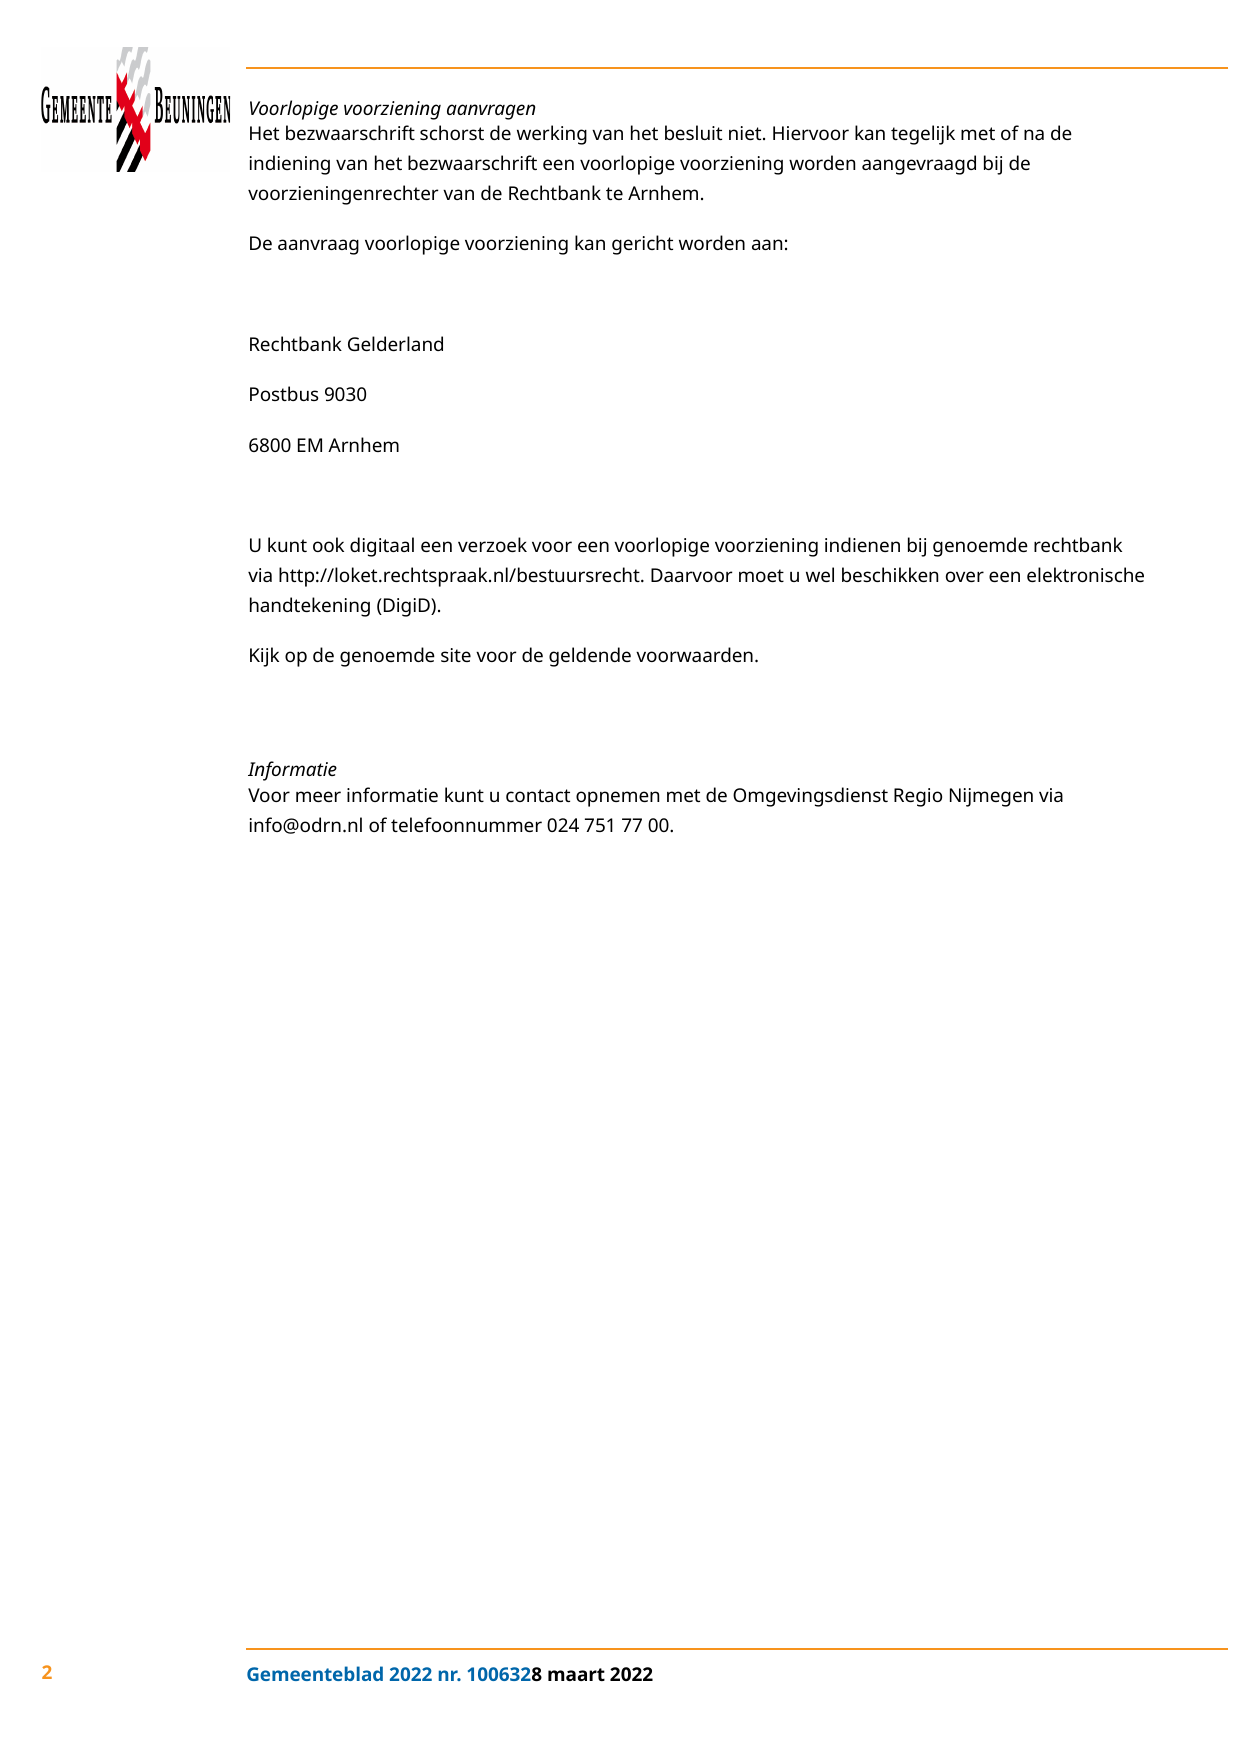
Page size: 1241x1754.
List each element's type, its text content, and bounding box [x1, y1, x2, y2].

text Informatie [248, 757, 1152, 782]
text 6800 EM Arnhem [248, 432, 1152, 457]
text U kunt ook digitaal een verzoek voor een voorlopige voorziening indienen bij genoemde rechtbank via http://loket.rechtspraak.nl/bestuursrecht. Daarvoor moet u wel beschikken over een elektronische handtekening (DigiD). [248, 533, 1152, 617]
text Voor meer informatie kunt u contact opnemen met de Omgevingsdienst Regio Nijmegen via info@odrn.nl of telefoonnummer 024 751 77 00. [248, 782, 1152, 838]
text Rechtbank Gelderland [248, 331, 1152, 357]
text Kijk op de genoemde site voor de geldende voorwaarden. [248, 642, 1152, 668]
text Postbus 9030 [248, 381, 1152, 407]
text Voorlopige voorziening aanvragen [248, 95, 1152, 121]
text De aanvraag voorlopige voorziening kan gericht worden aan: [248, 230, 1152, 256]
text Het bezwaarschrift schorst de werking van het besluit niet. Hiervoor kan tegelijk met of na de indiening van het bezwaarschrift een voorlopige voorziening worden aangevraagd bij de voorzieningenrechter van de Rechtbank te Arnhem. [248, 121, 1152, 205]
picture [41, 47, 231, 172]
